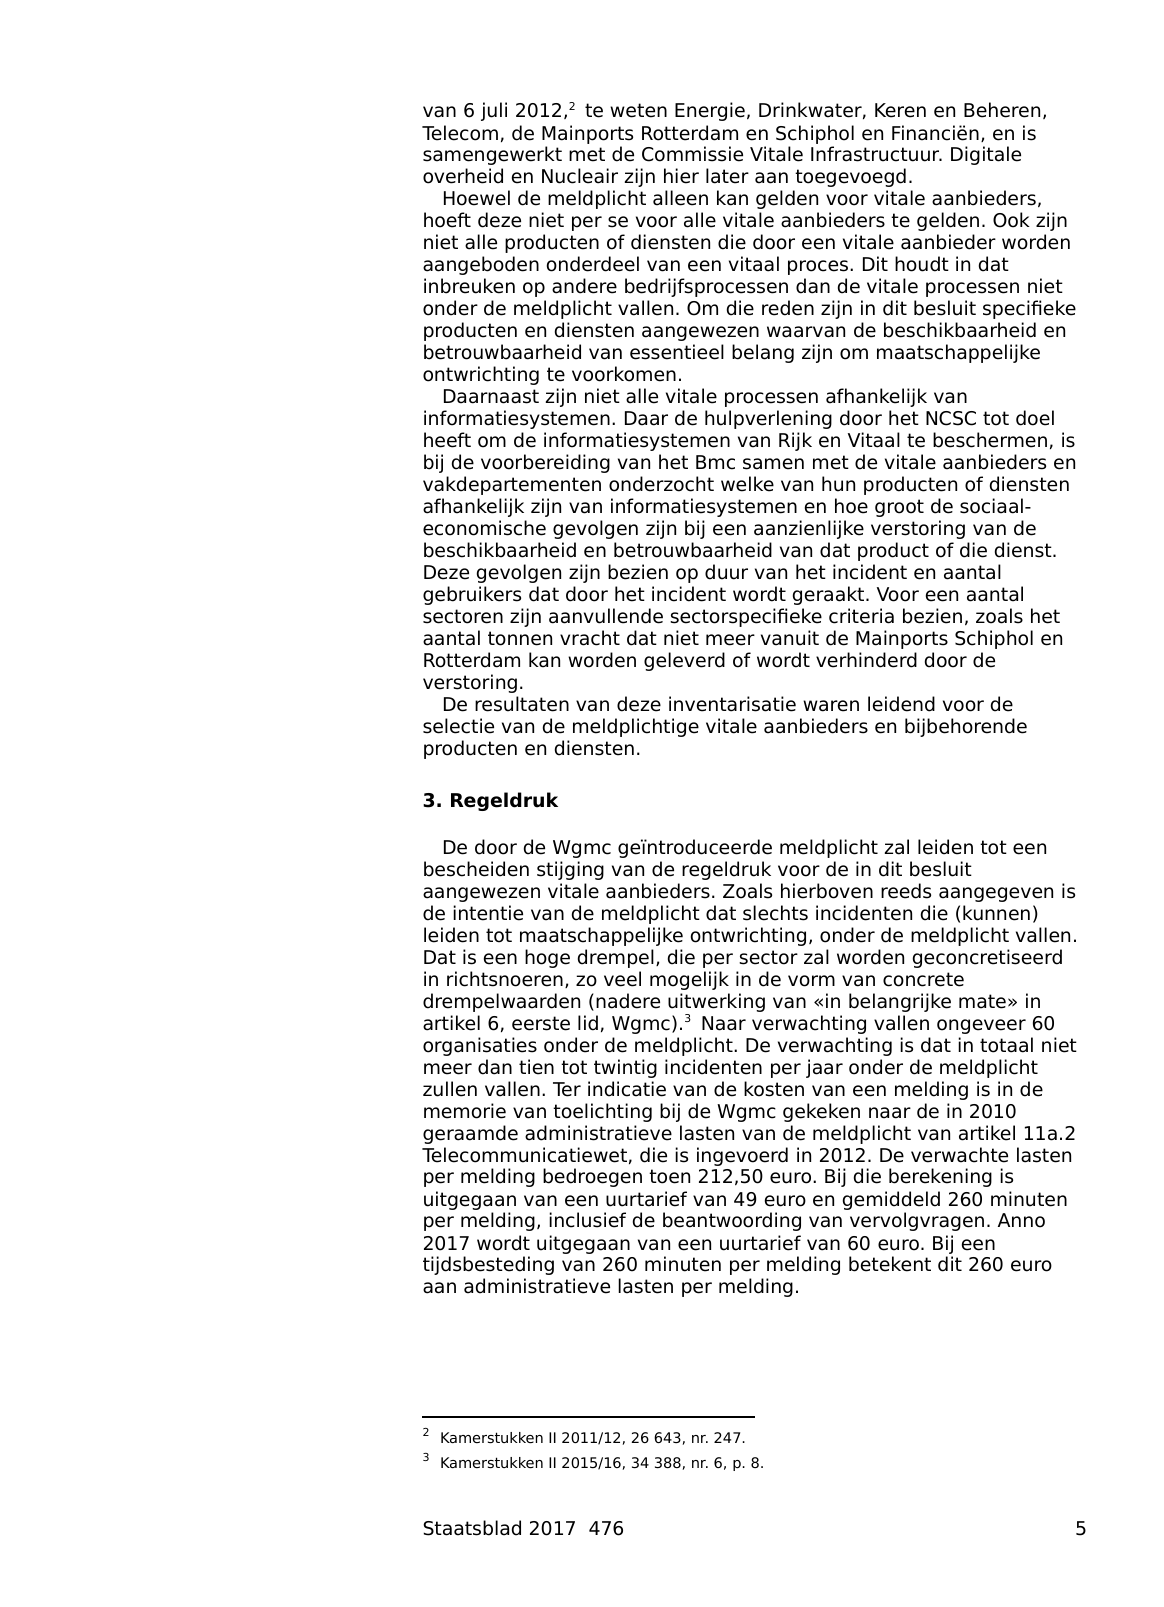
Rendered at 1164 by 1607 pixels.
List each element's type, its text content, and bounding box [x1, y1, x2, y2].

text De door de Wgmc geïntroduceerde meldplicht zal leiden tot een bescheiden stijging van de regeldruk voor de in dit besluit aangewezen vitale aanbieders. Zoals hierboven reeds aangegeven is de intentie van de meldplicht dat slechts incidenten die (kunnen) leiden tot maatschappelijke ontwrichting, onder de meldplicht vallen. Dat is een hoge drempel, die per sector zal worden geconcretiseerd in richtsnoeren, zo veel mogelijk in de vorm van concrete drempelwaarden (nadere uitwerking van «in belangrijke mate» in artikel 6, eerste lid, Wgmc). Naar verwachting vallen ongeveer 60 organisaties onder de meldplicht. De verwachting is dat in totaal niet meer dan tien tot twintig incidenten per jaar onder de meldplicht zullen vallen. Ter indicatie van de kosten van een melding is in de memorie van toelichting bij de Wgmc gekeken naar de in 2010 geraamde administratieve lasten van de meldplicht van artikel 11a.2 Telecommunicatiewet, die is ingevoerd in 2012. De verwachte lasten per melding bedroegen toen 212,50 euro. Bij die berekening is uitgegaan van een uurtarief van 49 euro en gemiddeld 260 minuten per melding, inclusief de beantwoording van vervolgvragen. Anno 2017 wordt uitgegaan van een uurtarief van 60 euro. Bij een tijdsbesteding van 260 minuten per melding betekent dit 260 euro aan administratieve lasten per melding. [422, 837, 1087, 1298]
text van 6 juli 2012, te weten Energie, Drinkwater, Keren en Beheren, Telecom, de Mainports Rotterdam en Schiphol en Financiën, en is samengewerkt met de Commissie Vitale Infrastructuur. Digitale overheid en Nucleair zijn hier later aan toegevoegd. [422, 100, 1087, 188]
text Kamerstukken II 2015/16, 34 388, nr. 6, p. 8. [422, 1451, 1087, 1473]
text Kamerstukken II 2011/12, 26 643, nr. 247. [422, 1426, 1087, 1448]
text Daarnaast zijn niet alle vitale processen afhankelijk van informatiesystemen. Daar de hulpverlening door het NCSC tot doel heeft om de informatiesystemen van Rijk en Vitaal te beschermen, is bij de voorbereiding van het Bmc samen met de vitale aanbieders en vakdepartementen onderzocht welke van hun producten of diensten afhankelijk zijn van informatiesystemen en hoe groot de sociaal-economische gevolgen zijn bij een aanzienlijke verstoring van de beschikbaarheid en betrouwbaarheid van dat product of die dienst. Deze gevolgen zijn bezien op duur van het incident en aantal gebruikers dat door het incident wordt geraakt. Voor een aantal sectoren zijn aanvullende sectorspecifieke criteria bezien, zoals het aantal tonnen vracht dat niet meer vanuit de Mainports Schiphol en Rotterdam kan worden geleverd of wordt verhinderd door de verstoring. [422, 386, 1087, 694]
subtitle 3. Regeldruk [422, 790, 1087, 812]
text Hoewel de meldplicht alleen kan gelden voor vitale aanbieders, hoeft deze niet per se voor alle vitale aanbieders te gelden. Ook zijn niet alle producten of diensten die door een vitale aanbieder worden aangeboden onderdeel van een vitaal proces. Dit houdt in dat inbreuken op andere bedrijfsprocessen dan de vitale processen niet onder de meldplicht vallen. Om die reden zijn in dit besluit specifieke producten en diensten aangewezen waarvan de beschikbaarheid en betrouwbaarheid van essentieel belang zijn om maatschappelijke ontwrichting te voorkomen. [422, 188, 1087, 386]
text De resultaten van deze inventarisatie waren leidend voor de selectie van de meldplichtige vitale aanbieders en bijbehorende producten en diensten. [422, 694, 1087, 760]
